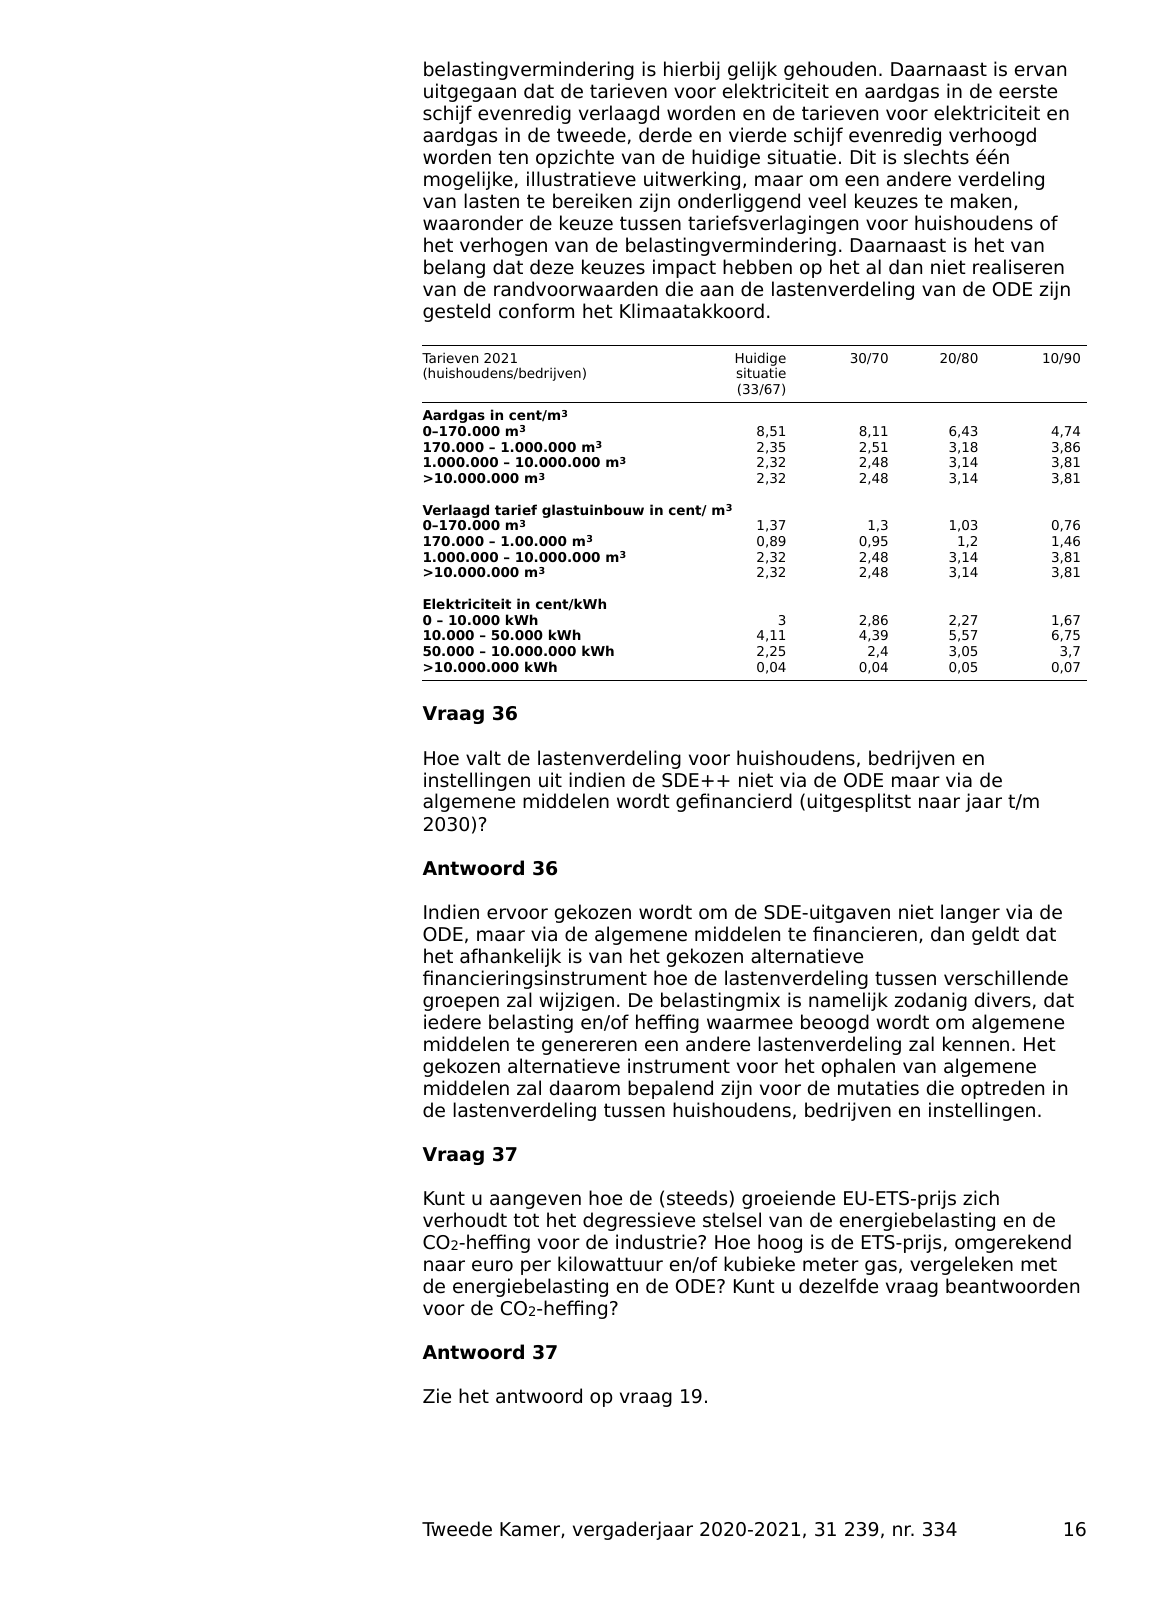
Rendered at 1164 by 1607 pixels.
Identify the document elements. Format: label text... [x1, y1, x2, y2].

text belastingvermindering is hierbij gelijk gehouden. Daarnaast is ervan uitgegaan dat de tarieven voor elektriciteit en aardgas in de eerste schijf evenredig verlaagd worden en de tarieven voor elektriciteit en aardgas in de tweede, derde en vierde schijf evenredig verhoogd worden ten opzichte van de huidige situatie. Dit is slechts één mogelijke, illustratieve uitwerking, maar om een andere verdeling van lasten te bereiken zijn onderliggend veel keuzes te maken, waaronder de keuze tussen tariefsverlagingen voor huishoudens of het verhogen van de belastingvermindering. Daarnaast is het van belang dat deze keuzes impact hebben op het al dan niet realiseren van de randvoorwaarden die aan de lastenverdeling van de ODE zijn gesteld conform het Klimaatakkoord. [422, 59, 1087, 323]
table_cell >10.000.000 kWh [422, 660, 702, 680]
table_cell 0,76 [984, 518, 1087, 534]
table_cell 1.000.000 – 10.000.000 m3 [422, 455, 702, 471]
table_cell 2,48 [792, 471, 894, 487]
table_cell 3,7 [984, 644, 1087, 660]
table_cell 0 – 10.000 kWh [422, 613, 702, 628]
table_cell 2,32 [703, 565, 792, 581]
subtitle Vraag 37 [422, 1144, 1087, 1166]
table_cell 1,03 [895, 518, 984, 534]
table_cell [703, 581, 792, 597]
table_cell [422, 487, 702, 502]
table_cell 0–170.000 m3 [422, 518, 702, 534]
table_cell 1,2 [895, 534, 984, 549]
table_cell 3,81 [984, 565, 1087, 581]
table_cell 2,51 [792, 440, 894, 455]
table_cell 8,51 [703, 424, 792, 439]
table_cell 3,81 [984, 471, 1087, 487]
table_cell 2,32 [703, 550, 792, 565]
table_cell 2,25 [703, 644, 792, 660]
table_cell 2,48 [792, 455, 894, 471]
table_cell 1,3 [792, 518, 894, 534]
table_cell 2,35 [703, 440, 792, 455]
table_cell 0,89 [703, 534, 792, 549]
text Hoe valt de lastenverdeling voor huishoudens, bedrijven en instellingen uit indien de SDE++ niet via de ODE maar via de algemene middelen wordt gefinancierd (uitgesplitst naar jaar t/m 2030)? [422, 747, 1087, 835]
table_cell 3,14 [895, 565, 984, 581]
table_cell 0,95 [792, 534, 894, 549]
text Zie het antwoord op vraag 19. [422, 1386, 1087, 1408]
table_cell 3 [703, 613, 792, 628]
table_cell 3,81 [984, 455, 1087, 471]
table_cell 170.000 – 1.00.000 m3 [422, 534, 702, 549]
table_cell [703, 487, 792, 502]
table_cell 3,14 [895, 455, 984, 471]
table_header 20/80 [895, 346, 984, 402]
table_cell 0,04 [703, 660, 792, 680]
table_cell 4,39 [792, 628, 894, 644]
table_cell 1,67 [984, 613, 1087, 628]
table_cell 2,48 [792, 550, 894, 565]
table_header 30/70 [792, 346, 894, 402]
table_cell [422, 581, 702, 597]
table_cell 0,05 [895, 660, 984, 680]
table_cell 2,32 [703, 455, 792, 471]
table_cell 3,18 [895, 440, 984, 455]
subtitle Vraag 36 [422, 703, 1087, 725]
table_cell 3,05 [895, 644, 984, 660]
table_cell 0,04 [792, 660, 894, 680]
table_cell 50.000 – 10.000.000 kWh [422, 644, 702, 660]
table_header 10/90 [984, 346, 1087, 402]
table_header Tarieven 2021 (huishoudens/bedrijven) [422, 346, 702, 402]
table_cell 1.000.000 – 10.000.000 m3 [422, 550, 702, 565]
table_cell 170.000 – 1.000.000 m3 [422, 440, 702, 455]
table_cell 2,4 [792, 644, 894, 660]
text Kunt u aangeven hoe de (steeds) groeiende EU-ETS-prijs zich verhoudt tot het degressieve stelsel van de energiebelasting en de CO2-heffing voor de industrie? Hoe hoog is de ETS-prijs, omgerekend naar euro per kilowattuur en/of kubieke meter gas, vergeleken met de energiebelasting en de ODE? Kunt u dezelfde vraag beantwoorden voor de CO2-heffing? [422, 1188, 1087, 1320]
table_cell 2,27 [895, 613, 984, 628]
table_cell 3,81 [984, 550, 1087, 565]
table_cell >10.000.000 m3 [422, 471, 702, 487]
table_cell [984, 487, 1087, 502]
table_cell 2,32 [703, 471, 792, 487]
table_cell 2,48 [792, 565, 894, 581]
table_cell [895, 581, 984, 597]
table_cell 1,37 [703, 518, 792, 534]
table_cell Elektriciteit in cent/kWh [422, 597, 1087, 612]
subtitle Antwoord 37 [422, 1342, 1087, 1364]
table_cell >10.000.000 m3 [422, 565, 702, 581]
table_cell Verlaagd tarief glastuinbouw in cent/ m3 [422, 503, 1087, 518]
table_cell [984, 581, 1087, 597]
table_cell 6,43 [895, 424, 984, 439]
table_cell 8,11 [792, 424, 894, 439]
table_cell 3,14 [895, 550, 984, 565]
table_cell [895, 487, 984, 502]
text Indien ervoor gekozen wordt om de SDE-uitgaven niet langer via de ODE, maar via de algemene middelen te financieren, dan geldt dat het afhankelijk is van het gekozen alternatieve financieringsinstrument hoe de lastenverdeling tussen verschillende groepen zal wijzigen. De belastingmix is namelijk zodanig divers, dat iedere belasting en/of heffing waarmee beoogd wordt om algemene middelen te genereren een andere lastenverdeling zal kennen. Het gekozen alternatieve instrument voor het ophalen van algemene middelen zal daarom bepalend zijn voor de mutaties die optreden in de lastenverdeling tussen huishoudens, bedrijven en instellingen. [422, 902, 1087, 1122]
table_cell 10.000 – 50.000 kWh [422, 628, 702, 644]
table_header Huidige situatie (33/67) [703, 346, 792, 402]
table_cell Aardgas in cent/m3 [422, 403, 1087, 424]
table_cell 4,11 [703, 628, 792, 644]
table_cell 5,57 [895, 628, 984, 644]
table_cell 3,86 [984, 440, 1087, 455]
table_cell 2,86 [792, 613, 894, 628]
table_cell [792, 487, 894, 502]
table_cell 1,46 [984, 534, 1087, 549]
table_cell 0–170.000 m3 [422, 424, 702, 439]
table_cell 4,74 [984, 424, 1087, 439]
table_cell 6,75 [984, 628, 1087, 644]
table_cell 3,14 [895, 471, 984, 487]
table_cell 0,07 [984, 660, 1087, 680]
subtitle Antwoord 36 [422, 858, 1087, 879]
table_cell [792, 581, 894, 597]
